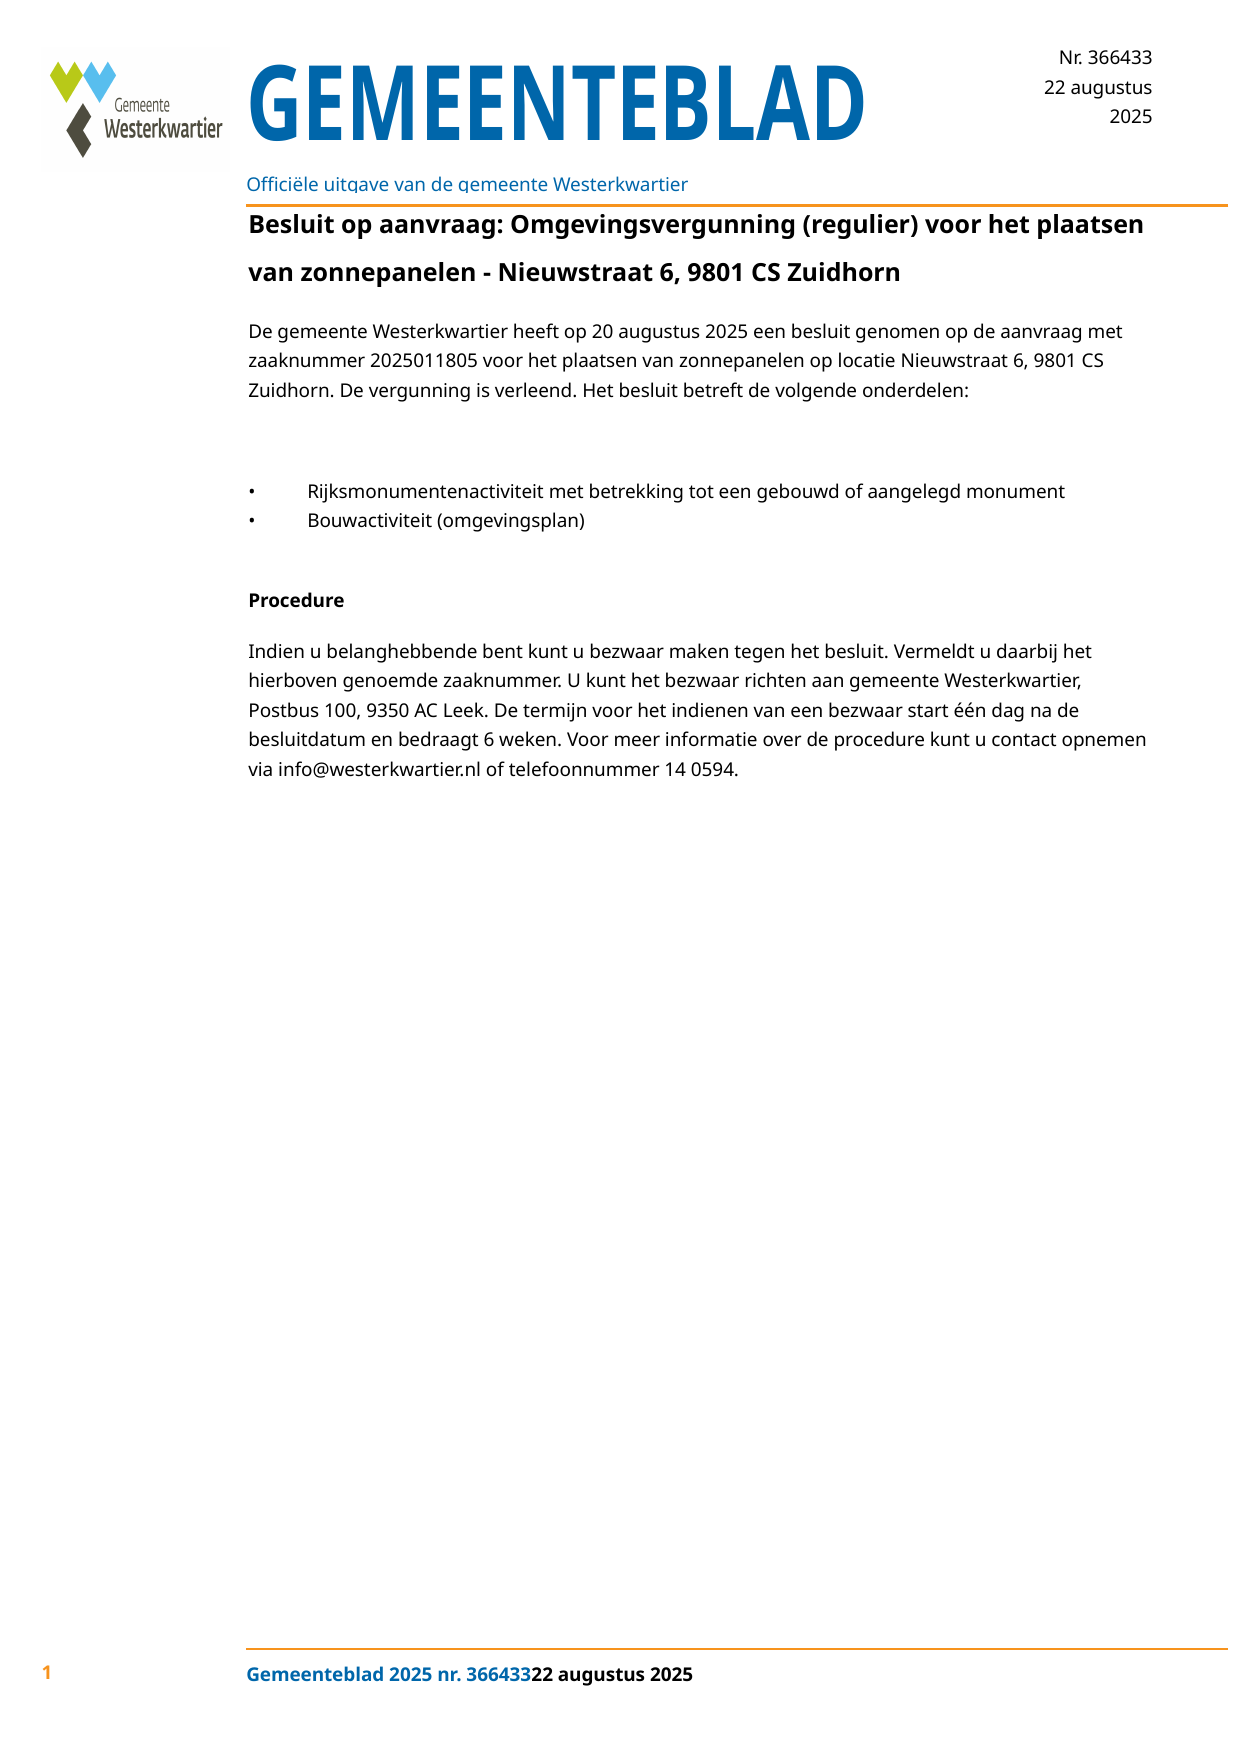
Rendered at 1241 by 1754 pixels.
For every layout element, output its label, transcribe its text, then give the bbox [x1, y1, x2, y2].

text De gemeente Westerkwartier heeft op 20 augustus 2025 een besluit genomen op de aanvraag met zaaknummer 2025011805 voor het plaatsen van zonnepanelen op locatie Nieuwstraat 6, 9801 CS Zuidhorn. De vergunning is verleend. Het besluit betreft de volgende onderdelen: [248, 318, 1152, 403]
list Rijksmonumentenactiviteit met betrekking tot een gebouwd of aangelegd monument [248, 478, 1152, 504]
picture [41, 47, 231, 172]
text Besluit op aanvraag: Omgevingsvergunning (regulier) voor het plaatsen van zonnepanelen - Nieuwstraat 6, 9801 CS Zuidhorn [248, 207, 1152, 288]
text Indien u belanghebbende bent kunt u bezwaar maken tegen het besluit. Vermeldt u daarbij het hierboven genoemde zaaknummer. U kunt het bezwaar richten aan gemeente Westerkwartier, Postbus 100, 9350 AC Leek. De termijn voor het indienen van een bezwaar start één dag na de besluitdatum en bedraagt 6 weken. Voor meer informatie over de procedure kunt u contact opnemen via info@westerkwartier.nl of telefoonnummer 14 0594. [248, 638, 1152, 782]
text Procedure [248, 587, 1152, 613]
list Bouwactiviteit (omgevingsplan) [248, 507, 1152, 533]
